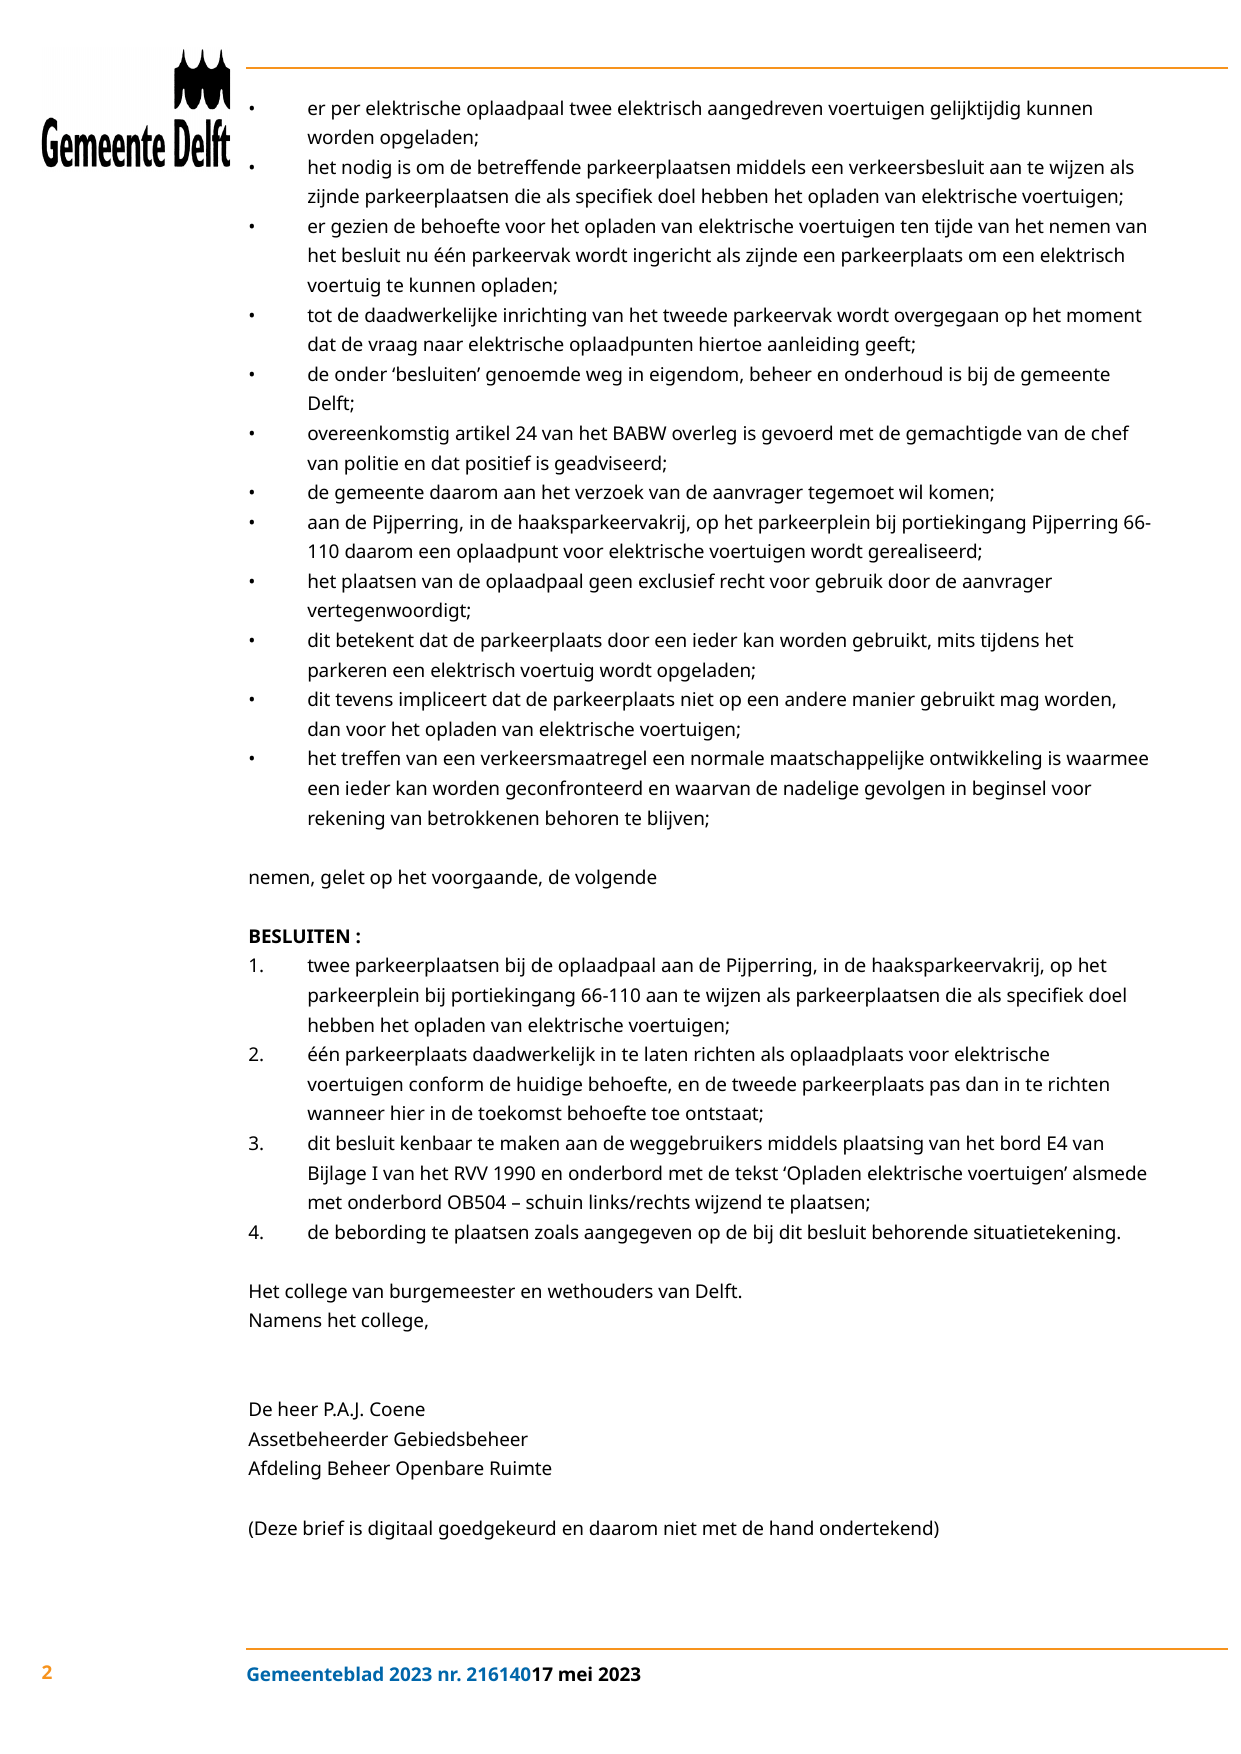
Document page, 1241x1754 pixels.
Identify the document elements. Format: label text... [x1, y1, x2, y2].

list dit tevens impliceert dat de parkeerplaats niet op een andere manier gebruikt mag worden, dan voor het opladen van elektrische voertuigen; [248, 686, 1152, 742]
list één parkeerplaats daadwerkelijk in te laten richten als oplaadplaats voor elektrische voertuigen conform de huidige behoefte, en de tweede parkeerplaats pas dan in te richten wanneer hier in de toekomst behoefte toe ontstaat; [248, 1041, 1152, 1126]
text nemen, gelet op het voorgaande, de volgende [248, 864, 1152, 890]
list de gemeente daarom aan het verzoek van de aanvrager tegemoet wil komen; [248, 479, 1152, 505]
list aan de Pijperring, in de haaksparkeervakrij, op het parkeerplein bij portiekingang Pijperring 66-110 daarom een oplaadpunt voor elektrische voertuigen wordt gerealiseerd; [248, 509, 1152, 564]
text De heer P.A.J. Coene [248, 1396, 1152, 1422]
list het plaatsen van de oplaadpaal geen exclusief recht voor gebruik door de aanvrager vertegenwoordigt; [248, 568, 1152, 623]
list dit betekent dat de parkeerplaats door een ieder kan worden gebruikt, mits tijdens het parkeren een elektrisch voertuig wordt opgeladen; [248, 627, 1152, 683]
list dit besluit kenbaar te maken aan de weggebruikers middels plaatsing van het bord E4 van Bijlage I van het RVV 1990 en onderbord met de tekst ‘Opladen elektrische voertuigen’ alsmede met onderbord OB504 – schuin links/rechts wijzend te plaatsen; [248, 1130, 1152, 1215]
list het nodig is om de betreffende parkeerplaatsen middels een verkeersbesluit aan te wijzen als zijnde parkeerplaatsen die als specifiek doel hebben het opladen van elektrische voertuigen; [248, 154, 1152, 209]
list de bebording te plaatsen zoals aangegeven op de bij dit besluit behorende situatietekening. [248, 1219, 1152, 1245]
list er gezien de behoefte voor het opladen van elektrische voertuigen ten tijde van het nemen van het besluit nu één parkeervak wordt ingericht als zijnde een parkeerplaats om een elektrisch voertuig te kunnen opladen; [248, 213, 1152, 298]
text Het college van burgemeester en wethouders van Delft. [248, 1278, 1152, 1304]
list de onder ‘besluiten’ genoemde weg in eigendom, beheer en onderhoud is bij de gemeente Delft; [248, 361, 1152, 416]
list het treffen van een verkeersmaatregel een normale maatschappelijke ontwikkeling is waarmee een ieder kan worden geconfronteerd en waarvan de nadelige gevolgen in beginsel voor rekening van betrokkenen behoren te blijven; [248, 746, 1152, 831]
text Afdeling Beheer Openbare Ruimte [248, 1456, 1152, 1481]
text BESLUITEN : [248, 923, 1152, 949]
list tot de daadwerkelijke inrichting van het tweede parkeervak wordt overgegaan op het moment dat de vraag naar elektrische oplaadpunten hiertoe aanleiding geeft; [248, 302, 1152, 357]
list overeenkomstig artikel 24 van het BABW overleg is gevoerd met de gemachtigde van de chef van politie en dat positief is geadviseerd; [248, 420, 1152, 476]
text (Deze brief is digitaal goedgekeurd en daarom niet met de hand ondertekend) [248, 1515, 1152, 1541]
list twee parkeerplaatsen bij de oplaadpaal aan de Pijperring, in de haaksparkeervakrij, op het parkeerplein bij portiekingang 66-110 aan te wijzen als parkeerplaatsen die als specifiek doel hebben het opladen van elektrische voertuigen; [248, 953, 1152, 1038]
text Assetbeheerder Gebiedsbeheer [248, 1426, 1152, 1452]
picture [41, 47, 231, 172]
text Namens het college, [248, 1308, 1152, 1333]
list er per elektrische oplaadpaal twee elektrisch aangedreven voertuigen gelijktijdig kunnen worden opgeladen; [248, 95, 1152, 150]
